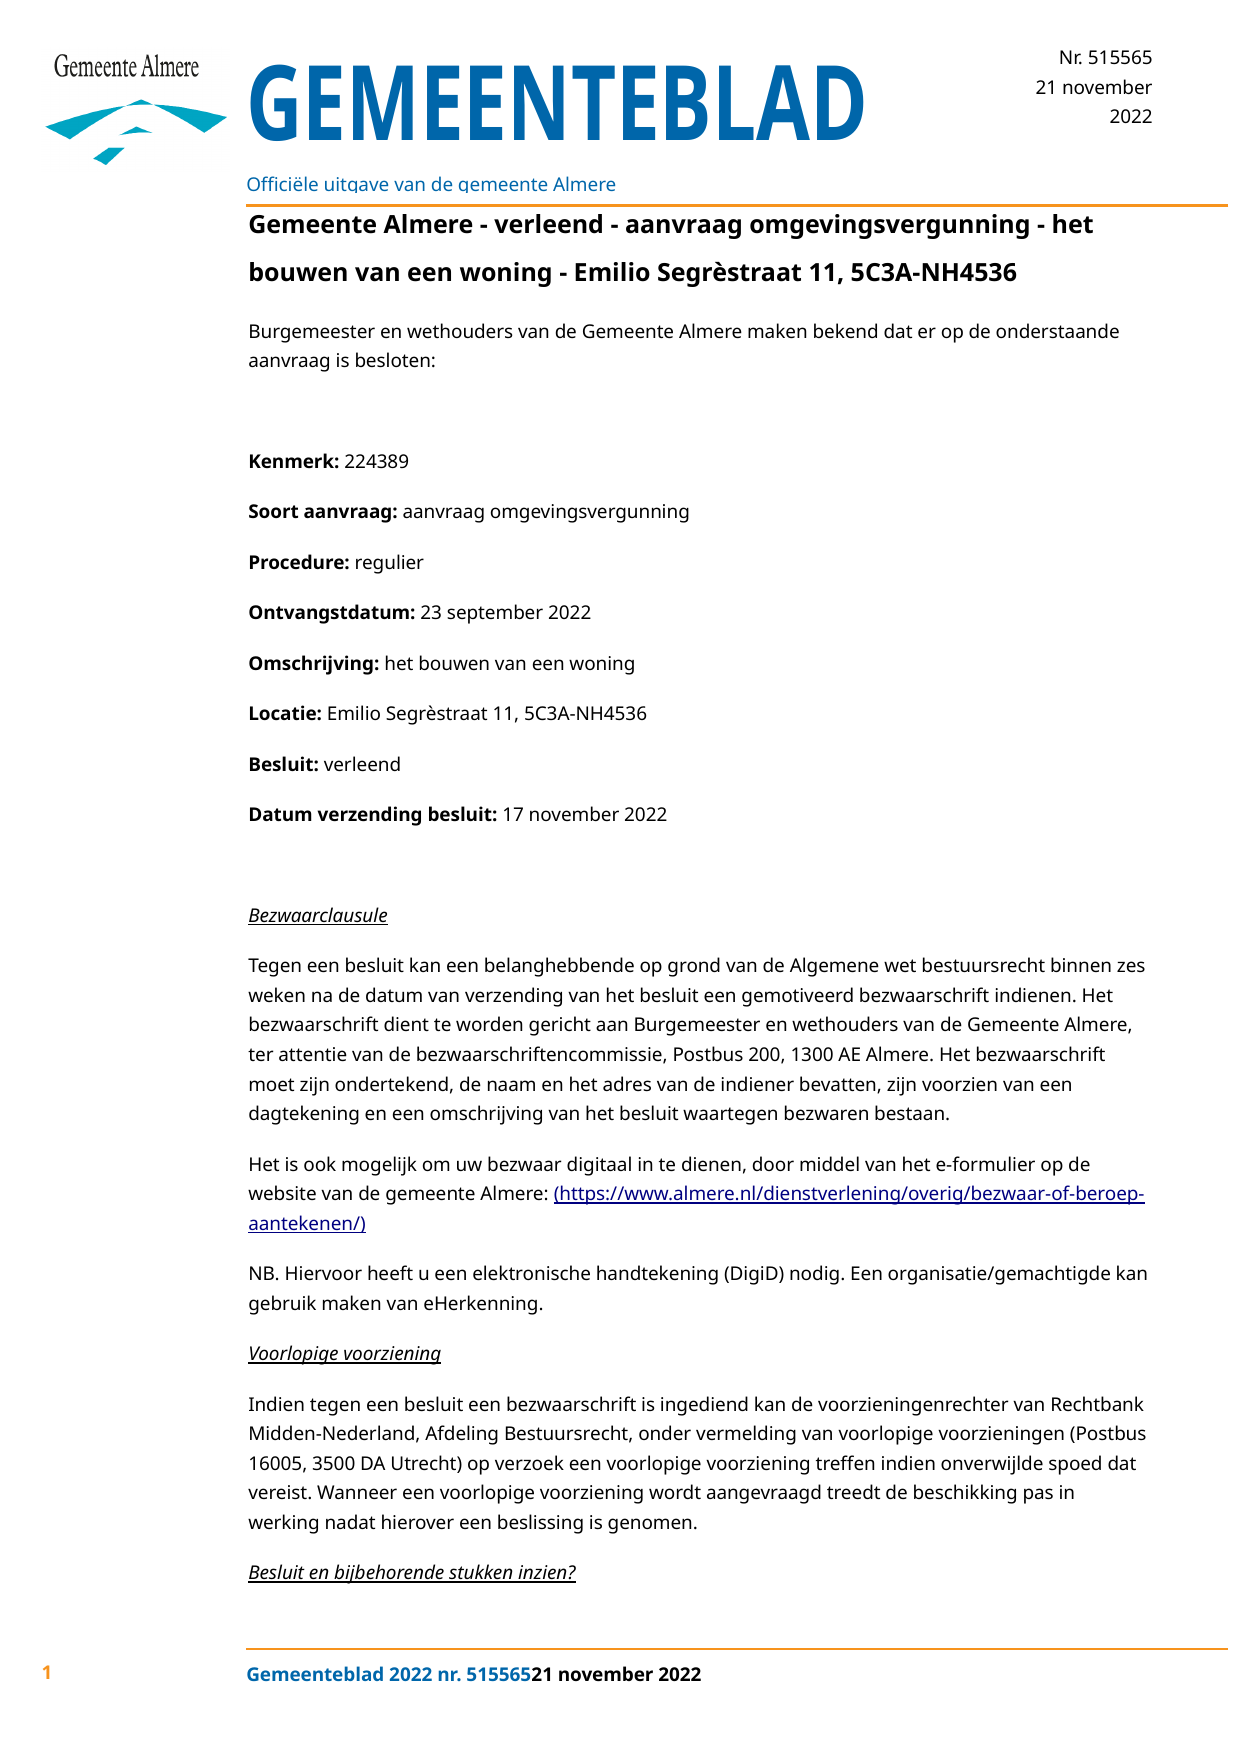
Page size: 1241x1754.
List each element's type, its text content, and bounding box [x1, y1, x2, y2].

picture [41, 47, 231, 172]
text Burgemeester en wethouders van de Gemeente Almere maken bekend dat er op de onderstaande aanvraag is besloten: [248, 318, 1152, 373]
text Kenmerk: 224389 [248, 448, 1152, 474]
text Bezwaarclausule [248, 902, 1152, 928]
text Locatie: Emilio Segrèstraat 11, 5C3A-NH4536 [248, 700, 1152, 726]
text Datum verzending besluit: 17 november 2022 [248, 801, 1152, 827]
text Besluit: verleend [248, 751, 1152, 777]
text Ontvangstdatum: 23 september 2022 [248, 599, 1152, 625]
text Omschrijving: het bouwen van een woning [248, 650, 1152, 676]
text Tegen een besluit kan een belanghebbende op grond van de Algemene wet bestuursrecht binnen zes weken na de datum van verzending van het besluit een gemotiveerd bezwaarschrift indienen. Het bezwaarschrift dient te worden gericht aan Burgemeester en wethouders van de Gemeente Almere, ter attentie van de bezwaarschriftencommissie, Postbus 200, 1300 AE Almere. Het bezwaarschrift moet zijn ondertekend, de naam en het adres van de indiener bevatten, zijn voorzien van een dagtekening en een omschrijving van het besluit waartegen bezwaren bestaan. [248, 952, 1152, 1126]
text Soort aanvraag: aanvraag omgevingsvergunning [248, 499, 1152, 524]
text Procedure: regulier [248, 549, 1152, 575]
text Voorlopige voorziening [248, 1340, 1152, 1366]
text Het is ook mogelijk om uw bezwaar digitaal in te dienen, door middel van het e-formulier op de website van de gemeente Almere: (https://www.almere.nl/dienstverlening/overig/bezwaar-of-beroep-aantekenen/) [248, 1151, 1152, 1236]
text Besluit en bijbehorende stukken inzien? [248, 1559, 1152, 1585]
text Indien tegen een besluit een bezwaarschrift is ingediend kan de voorzieningenrechter van Rechtbank Midden-Nederland, Afdeling Bestuursrecht, onder vermelding van voorlopige voorzieningen (Postbus 16005, 3500 DA Utrecht) op verzoek een voorlopige voorziening treffen indien onverwijlde spoed dat vereist. Wanneer een voorlopige voorziening wordt aangevraagd treedt de beschikking pas in werking nadat hierover een beslissing is genomen. [248, 1391, 1152, 1535]
text Gemeente Almere - verleend - aanvraag omgevingsvergunning - het bouwen van een woning - Emilio Segrèstraat 11, 5C3A-NH4536 [248, 207, 1152, 288]
text NB. Hiervoor heeft u een elektronische handtekening (DigiD) nodig. Een organisatie/gemachtigde kan gebruik maken van eHerkenning. [248, 1260, 1152, 1316]
